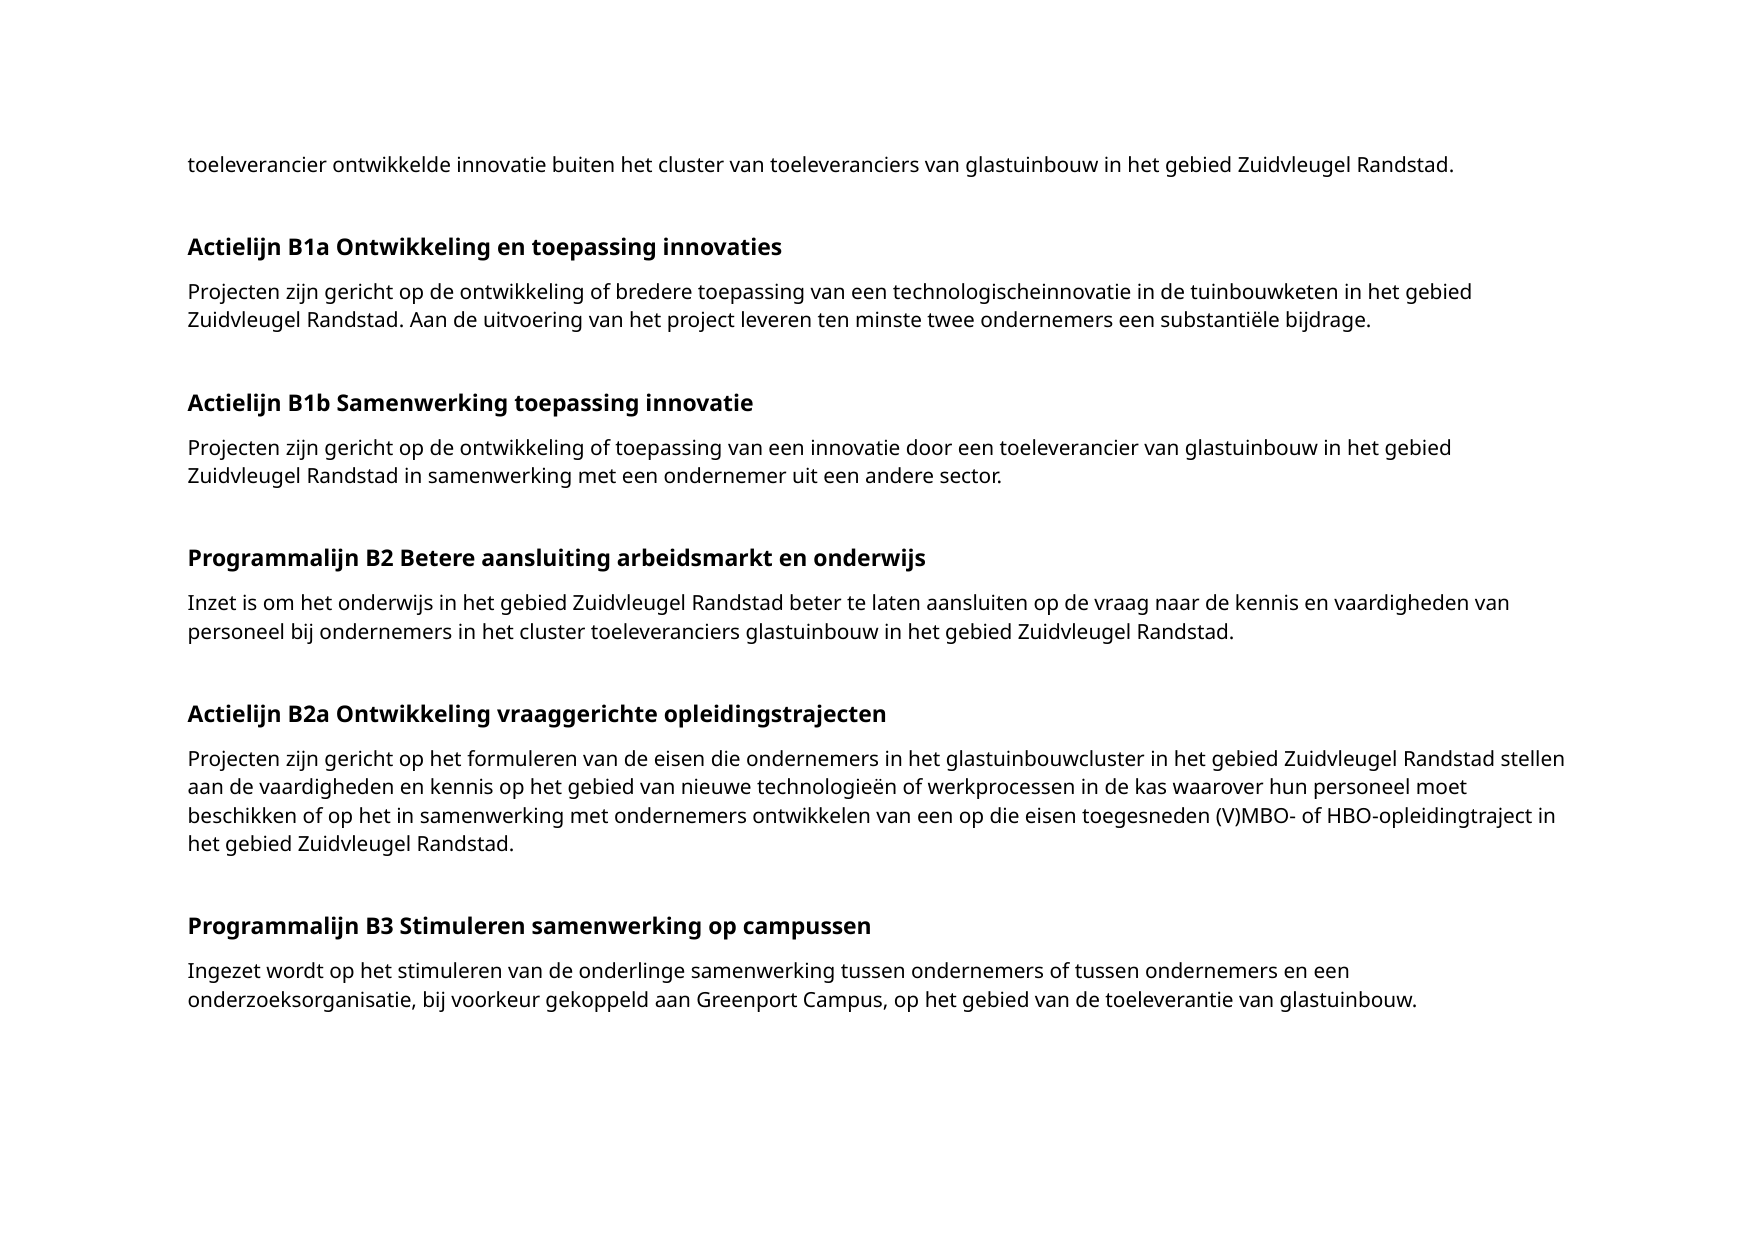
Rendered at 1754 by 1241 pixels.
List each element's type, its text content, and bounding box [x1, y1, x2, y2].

subtitle Programmalijn B2 Betere aansluiting arbeidsmarkt en onderwijs [187, 542, 1566, 573]
subtitle Actielijn B2a Ontwikkeling vraaggerichte opleidingstrajecten [187, 698, 1566, 729]
text toeleverancier ontwikkelde innovatie buiten het cluster van toeleveranciers van glastuinbouw in het gebied Zuidvleugel Randstad. [187, 150, 1566, 178]
subtitle Actielijn B1a Ontwikkeling en toepassing innovaties [187, 231, 1566, 262]
text Projecten zijn gericht op de ontwikkeling of toepassing van een innovatie door een toeleverancier van glastuinbouw in het gebied Zuidvleugel Randstad in samenwerking met een ondernemer uit een andere sector. [187, 433, 1566, 490]
subtitle Programmalijn B3 Stimuleren samenwerking op campussen [187, 910, 1566, 942]
text Projecten zijn gericht op de ontwikkeling of bredere toepassing van een technologischeinnovatie in de tuinbouwketen in het gebied Zuidvleugel Randstad. Aan de uitvoering van het project leveren ten minste twee ondernemers een substantiële bijdrage. [187, 277, 1566, 334]
text Inzet is om het onderwijs in het gebied Zuidvleugel Randstad beter te laten aansluiten op de vraag naar de kennis en vaardigheden van personeel bij ondernemers in het cluster toeleveranciers glastuinbouw in het gebied Zuidvleugel Randstad. [187, 588, 1566, 645]
text Projecten zijn gericht op het formuleren van de eisen die ondernemers in het glastuinbouwcluster in het gebied Zuidvleugel Randstad stellen aan de vaardigheden en kennis op het gebied van nieuwe technologieën of werkprocessen in de kas waarover hun personeel moet beschikken of op het in samenwerking met ondernemers ontwikkelen van een op die eisen toegesneden (V)MBO- of HBO-opleidingtraject in het gebied Zuidvleugel Randstad. [187, 744, 1566, 858]
subtitle Actielijn B1b Samenwerking toepassing innovatie [187, 387, 1566, 418]
text Ingezet wordt op het stimuleren van de onderlinge samenwerking tussen ondernemers of tussen ondernemers en een onderzoeksorganisatie, bij voorkeur gekoppeld aan Greenport Campus, op het gebied van de toeleverantie van glastuinbouw. [187, 957, 1566, 1013]
